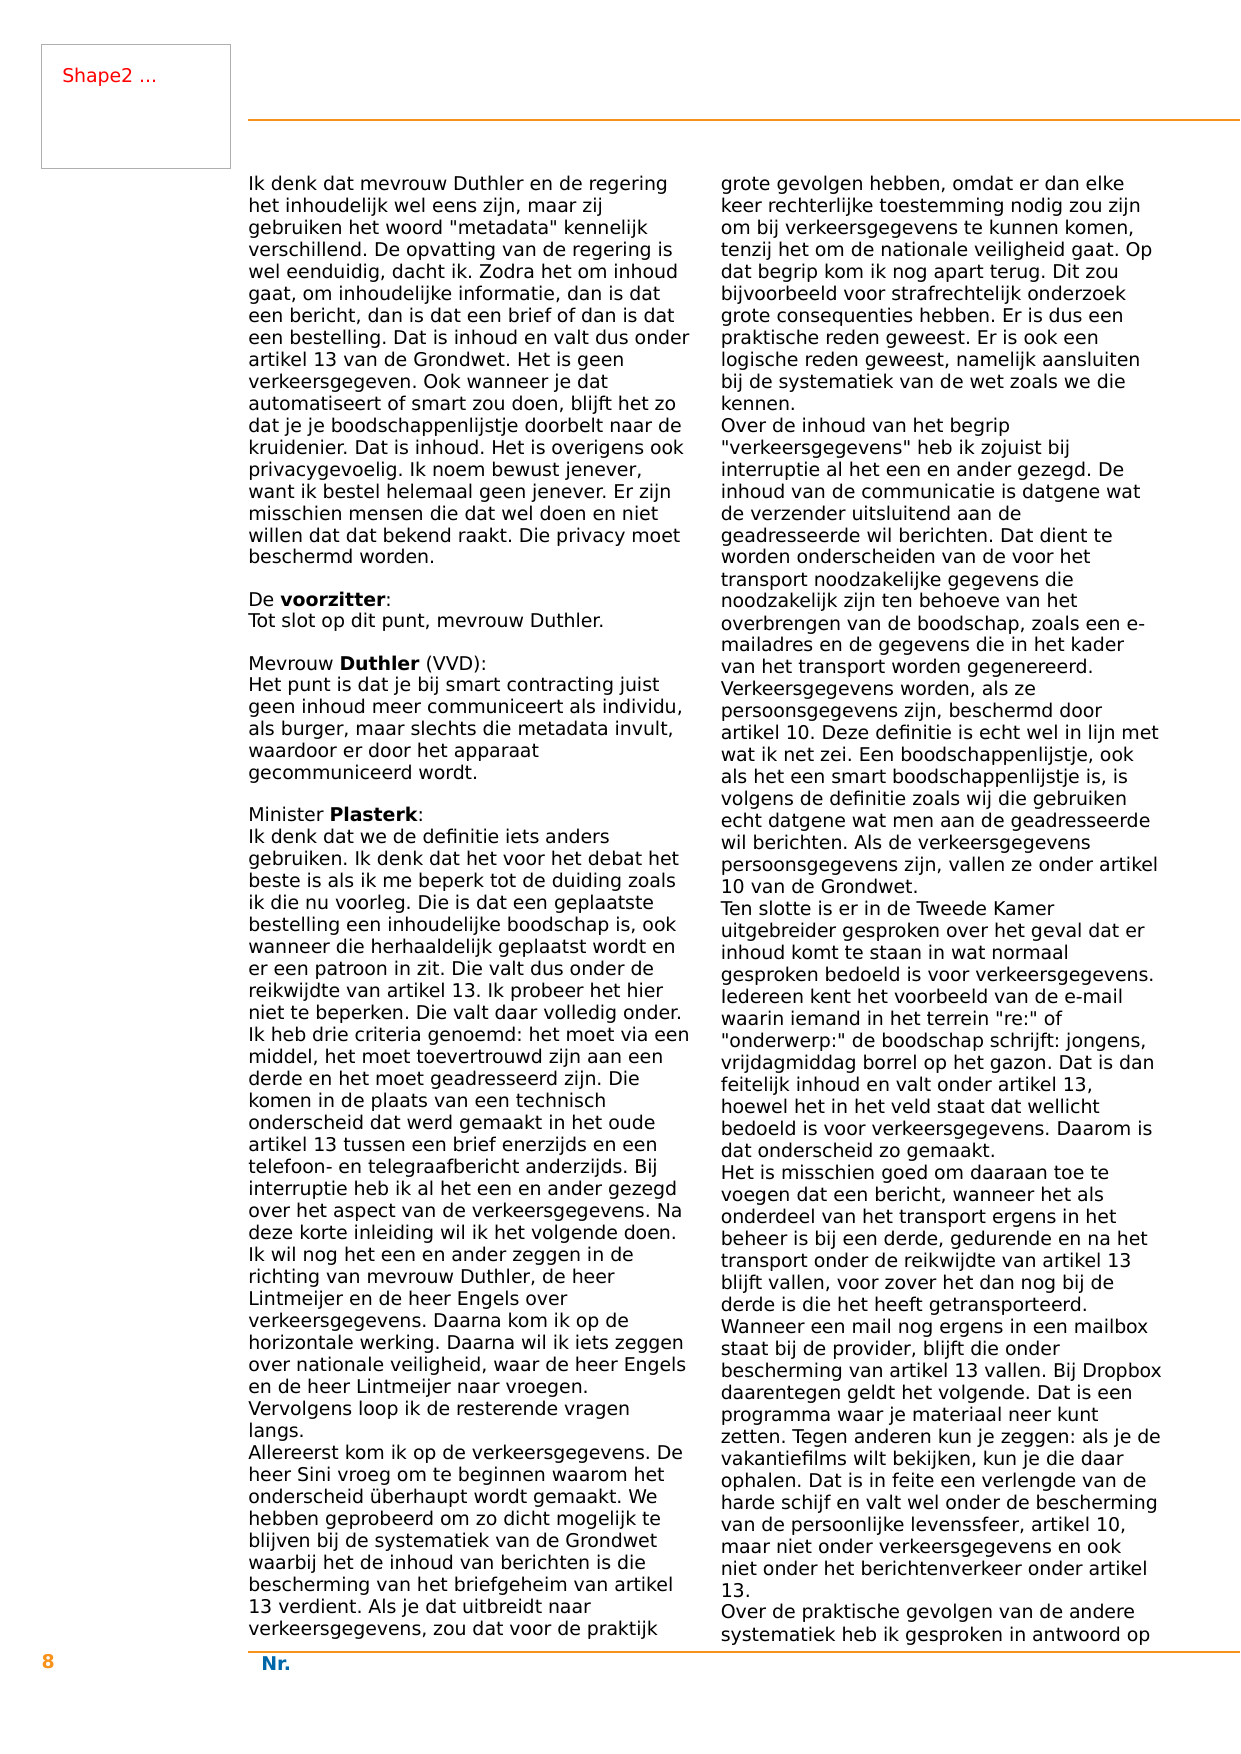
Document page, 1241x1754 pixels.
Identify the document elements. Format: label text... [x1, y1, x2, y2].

text Over de praktische gevolgen van de andere systematiek heb ik gesproken in antwoord op [721, 1601, 1163, 1645]
text Ik denk dat we de definitie iets anders gebruiken. Ik denk dat het voor het debat het beste is als ik me beperk tot de duiding zoals ik die nu voorleg. Die is dat een geplaatste bestelling een inhoudelijke boodschap is, ook wanneer die herhaaldelijk geplaatst wordt en er een patroon in zit. Die valt dus onder de reikwijdte van artikel 13. Ik probeer het hier niet te beperken. Die valt daar volledig onder. [248, 826, 691, 1024]
text De voorzitter: [248, 588, 691, 610]
text Ten slotte is er in de Tweede Kamer uitgebreider gesproken over het geval dat er inhoud komt te staan in wat normaal gesproken bedoeld is voor verkeersgegevens. Iedereen kent het voorbeeld van de e-mail waarin iemand in het terrein "re:" of "onderwerp:" de boodschap schrijft: jongens, vrijdagmiddag borrel op het gazon. Dat is dan feitelijk inhoud en valt onder artikel 13, hoewel het in het veld staat dat wellicht bedoeld is voor verkeersgegevens. Daarom is dat onderscheid zo gemaakt. [721, 898, 1163, 1162]
text Allereerst kom ik op de verkeersgegevens. De heer Sini vroeg om te beginnen waarom het onderscheid überhaupt wordt gemaakt. We hebben geprobeerd om zo dicht mogelijk te blijven bij de systematiek van de Grondwet waarbij het de inhoud van berichten is die bescherming van het briefgeheim van artikel 13 verdient. Als je dat uitbreidt naar verkeersgegevens, zou dat voor de praktijk [248, 1442, 691, 1639]
text Mevrouw Duthler (VVD): [248, 652, 691, 674]
text grote gevolgen hebben, omdat er dan elke keer rechterlijke toestemming nodig zou zijn om bij verkeersgegevens te kunnen komen, tenzij het om de nationale veiligheid gaat. Op dat begrip kom ik nog apart terug. Dit zou bijvoorbeeld voor strafrechtelijk onderzoek grote consequenties hebben. Er is dus een praktische reden geweest. Er is ook een logische reden geweest, namelijk aansluiten bij de systematiek van de wet zoals we die kennen. [721, 173, 1163, 414]
text Het punt is dat je bij smart contracting juist geen inhoud meer communiceert als individu, als burger, maar slechts die metadata invult, waardoor er door het apparaat gecommuniceerd wordt. [248, 674, 691, 784]
text Het is misschien goed om daaraan toe te voegen dat een bericht, wanneer het als onderdeel van het transport ergens in het beheer is bij een derde, gedurende en na het transport onder de reikwijdte van artikel 13 blijft vallen, voor zover het dan nog bij de derde is die het heeft getransporteerd. Wanneer een mail nog ergens in een mailbox staat bij de provider, blijft die onder bescherming van artikel 13 vallen. Bij Dropbox daarentegen geldt het volgende. Dat is een programma waar je materiaal neer kunt zetten. Tegen anderen kun je zeggen: als je de vakantiefilms wilt bekijken, kun je die daar ophalen. Dat is in feite een verlengde van de harde schijf en valt wel onder de bescherming van de persoonlijke levenssfeer, artikel 10, maar niet onder verkeersgegevens en ook niet onder het berichtenverkeer onder artikel 13. [721, 1162, 1163, 1601]
text Over de inhoud van het begrip "verkeersgegevens" heb ik zojuist bij interruptie al het een en ander gezegd. De inhoud van de communicatie is datgene wat de verzender uitsluitend aan de geadresseerde wil berichten. Dat dient te worden onderscheiden van de voor het transport noodzakelijke gegevens die noodzakelijk zijn ten behoeve van het overbrengen van de boodschap, zoals een e-mailadres en de gegevens die in het kader van het transport worden gegenereerd. Verkeersgegevens worden, als ze persoonsgegevens zijn, beschermd door artikel 10. Deze definitie is echt wel in lijn met wat ik net zei. Een boodschappenlijstje, ook als het een smart boodschappenlijstje is, is volgens de definitie zoals wij die gebruiken echt datgene wat men aan de geadresseerde wil berichten. Als de verkeersgegevens persoonsgegevens zijn, vallen ze onder artikel 10 van de Grondwet. [721, 414, 1163, 898]
text Ik heb drie criteria genoemd: het moet via een middel, het moet toevertrouwd zijn aan een derde en het moet geadresseerd zijn. Die komen in de plaats van een technisch onderscheid dat werd gemaakt in het oude artikel 13 tussen een brief enerzijds en een telefoon- en telegraafbericht anderzijds. Bij interruptie heb ik al het een en ander gezegd over het aspect van de verkeersgegevens. Na deze korte inleiding wil ik het volgende doen. Ik wil nog het een en ander zeggen in de richting van mevrouw Duthler, de heer Lintmeijer en de heer Engels over verkeersgegevens. Daarna kom ik op de horizontale werking. Daarna wil ik iets zeggen over nationale veiligheid, waar de heer Engels en de heer Lintmeijer naar vroegen. Vervolgens loop ik de resterende vragen langs. [248, 1024, 691, 1442]
text Minister Plasterk: [248, 804, 691, 826]
text Tot slot op dit punt, mevrouw Duthler. [248, 610, 691, 632]
text Ik denk dat mevrouw Duthler en de regering het inhoudelijk wel eens zijn, maar zij gebruiken het woord "metadata" kennelijk verschillend. De opvatting van de regering is wel eenduidig, dacht ik. Zodra het om inhoud gaat, om inhoudelijke informatie, dan is dat een bericht, dan is dat een brief of dan is dat een bestelling. Dat is inhoud en valt dus onder artikel 13 van de Grondwet. Het is geen verkeersgegeven. Ook wanneer je dat automatiseert of smart zou doen, blijft het zo dat je je boodschappenlijstje doorbelt naar de kruidenier. Dat is inhoud. Het is overigens ook privacygevoelig. Ik noem bewust jenever, want ik bestel helemaal geen jenever. Er zijn misschien mensen die dat wel doen en niet willen dat dat bekend raakt. Die privacy moet beschermd worden. [248, 173, 691, 568]
